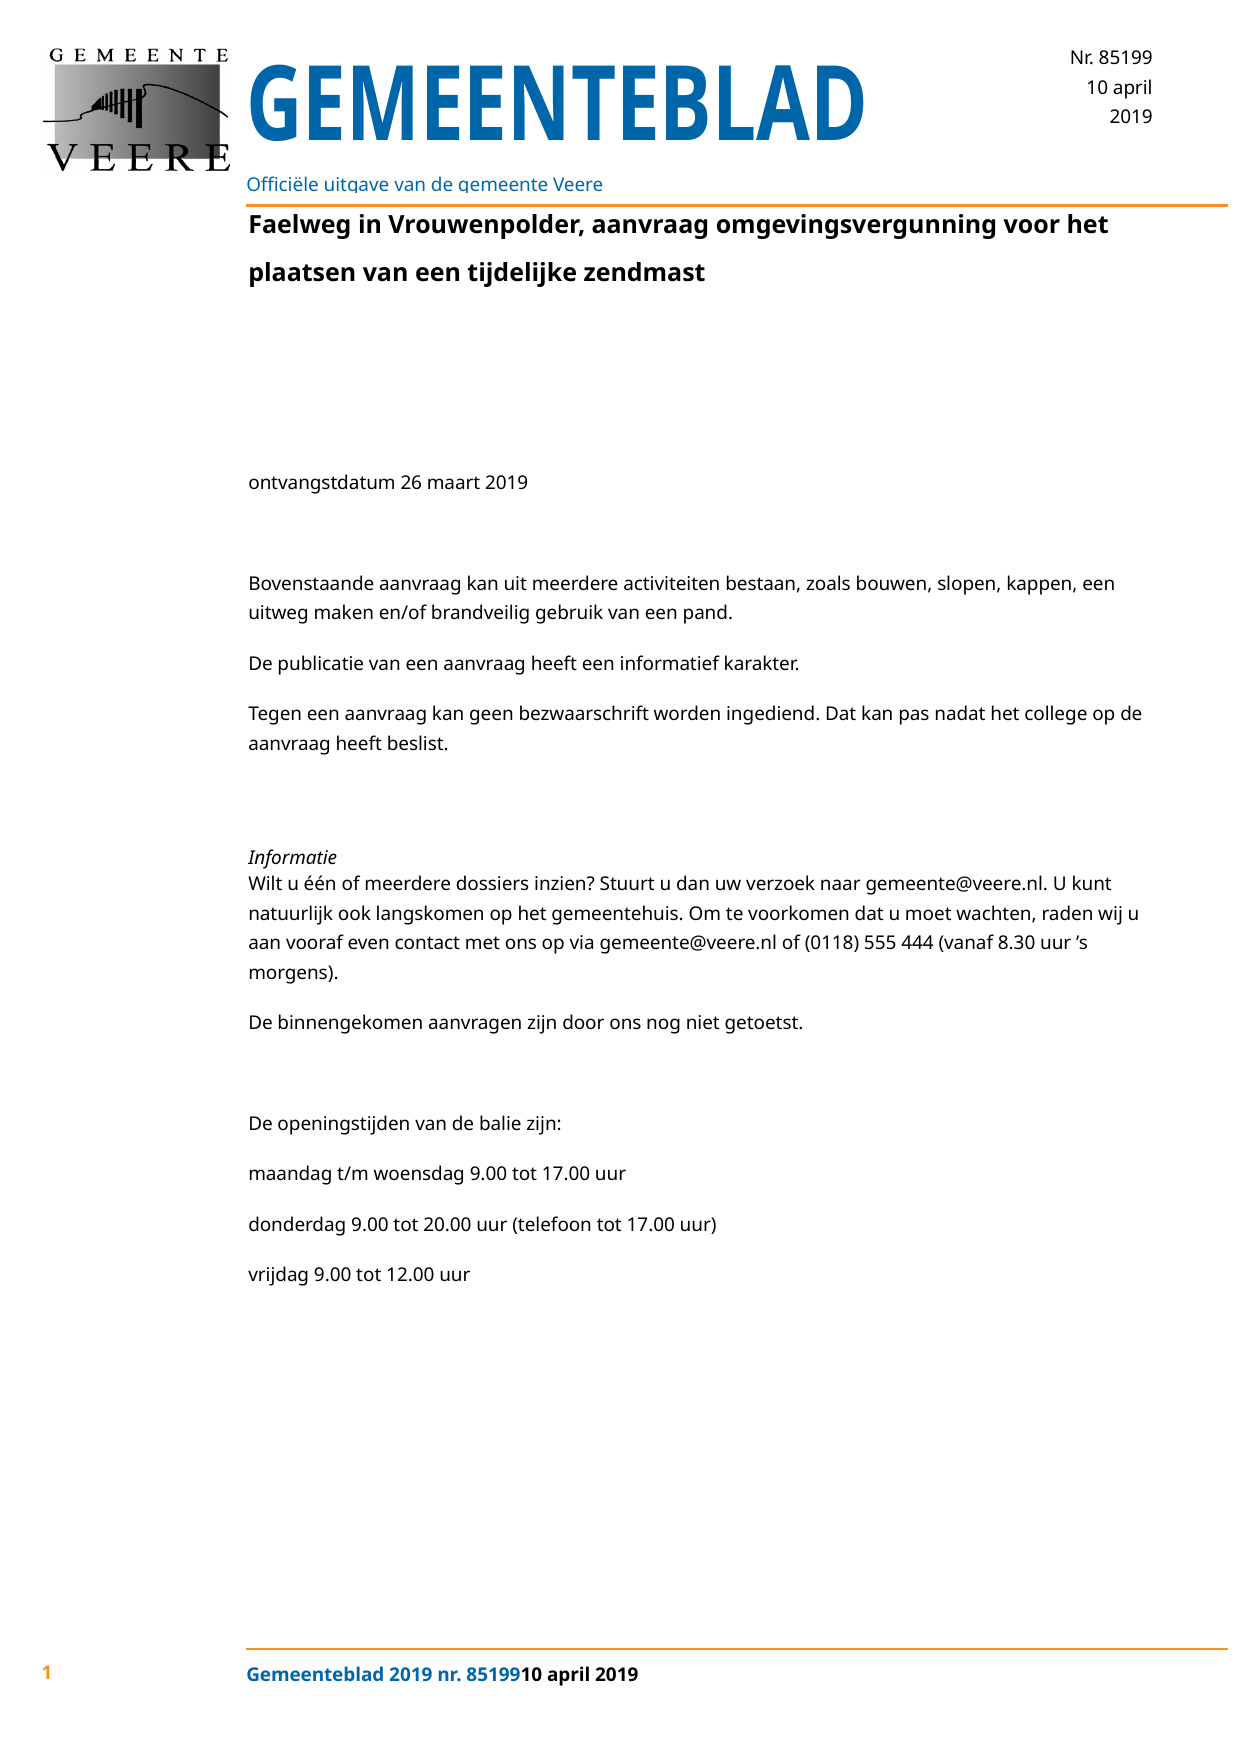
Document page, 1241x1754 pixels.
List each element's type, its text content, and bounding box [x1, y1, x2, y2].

text vrijdag 9.00 tot 12.00 uur [248, 1261, 1152, 1287]
text Faelweg in Vrouwenpolder, aanvraag omgevingsvergunning voor het plaatsen van een tijdelijke zendmast [248, 207, 1152, 288]
text ontvangstdatum 26 maart 2019 [248, 469, 1152, 495]
picture [41, 47, 231, 172]
text De publicatie van een aanvraag heeft een informatief karakter. [248, 650, 1152, 676]
text Wilt u één of meerdere dossiers inzien? Stuurt u dan uw verzoek naar gemeente@veere.nl. U kunt natuurlijk ook langskomen op het gemeentehuis. Om te voorkomen dat u moet wachten, raden wij u aan vooraf even contact met ons op via gemeente@veere.nl of (0118) 555 444 (vanaf 8.30 uur ’s morgens). [248, 870, 1152, 984]
text De openingstijden van de balie zijn: [248, 1110, 1152, 1136]
text Bovenstaande aanvraag kan uit meerdere activiteiten bestaan, zoals bouwen, slopen, kappen, een uitweg maken en/of brandveilig gebruik van een pand. [248, 570, 1152, 625]
text Informatie [248, 844, 1152, 870]
text Tegen een aanvraag kan geen bezwaarschrift worden ingediend. Dat kan pas nadat het college op de aanvraag heeft beslist. [248, 700, 1152, 756]
text De binnengekomen aanvragen zijn door ons nog niet getoetst. [248, 1009, 1152, 1035]
text maandag t/m woensdag 9.00 tot 17.00 uur [248, 1161, 1152, 1186]
text donderdag 9.00 tot 20.00 uur (telefoon tot 17.00 uur) [248, 1211, 1152, 1237]
